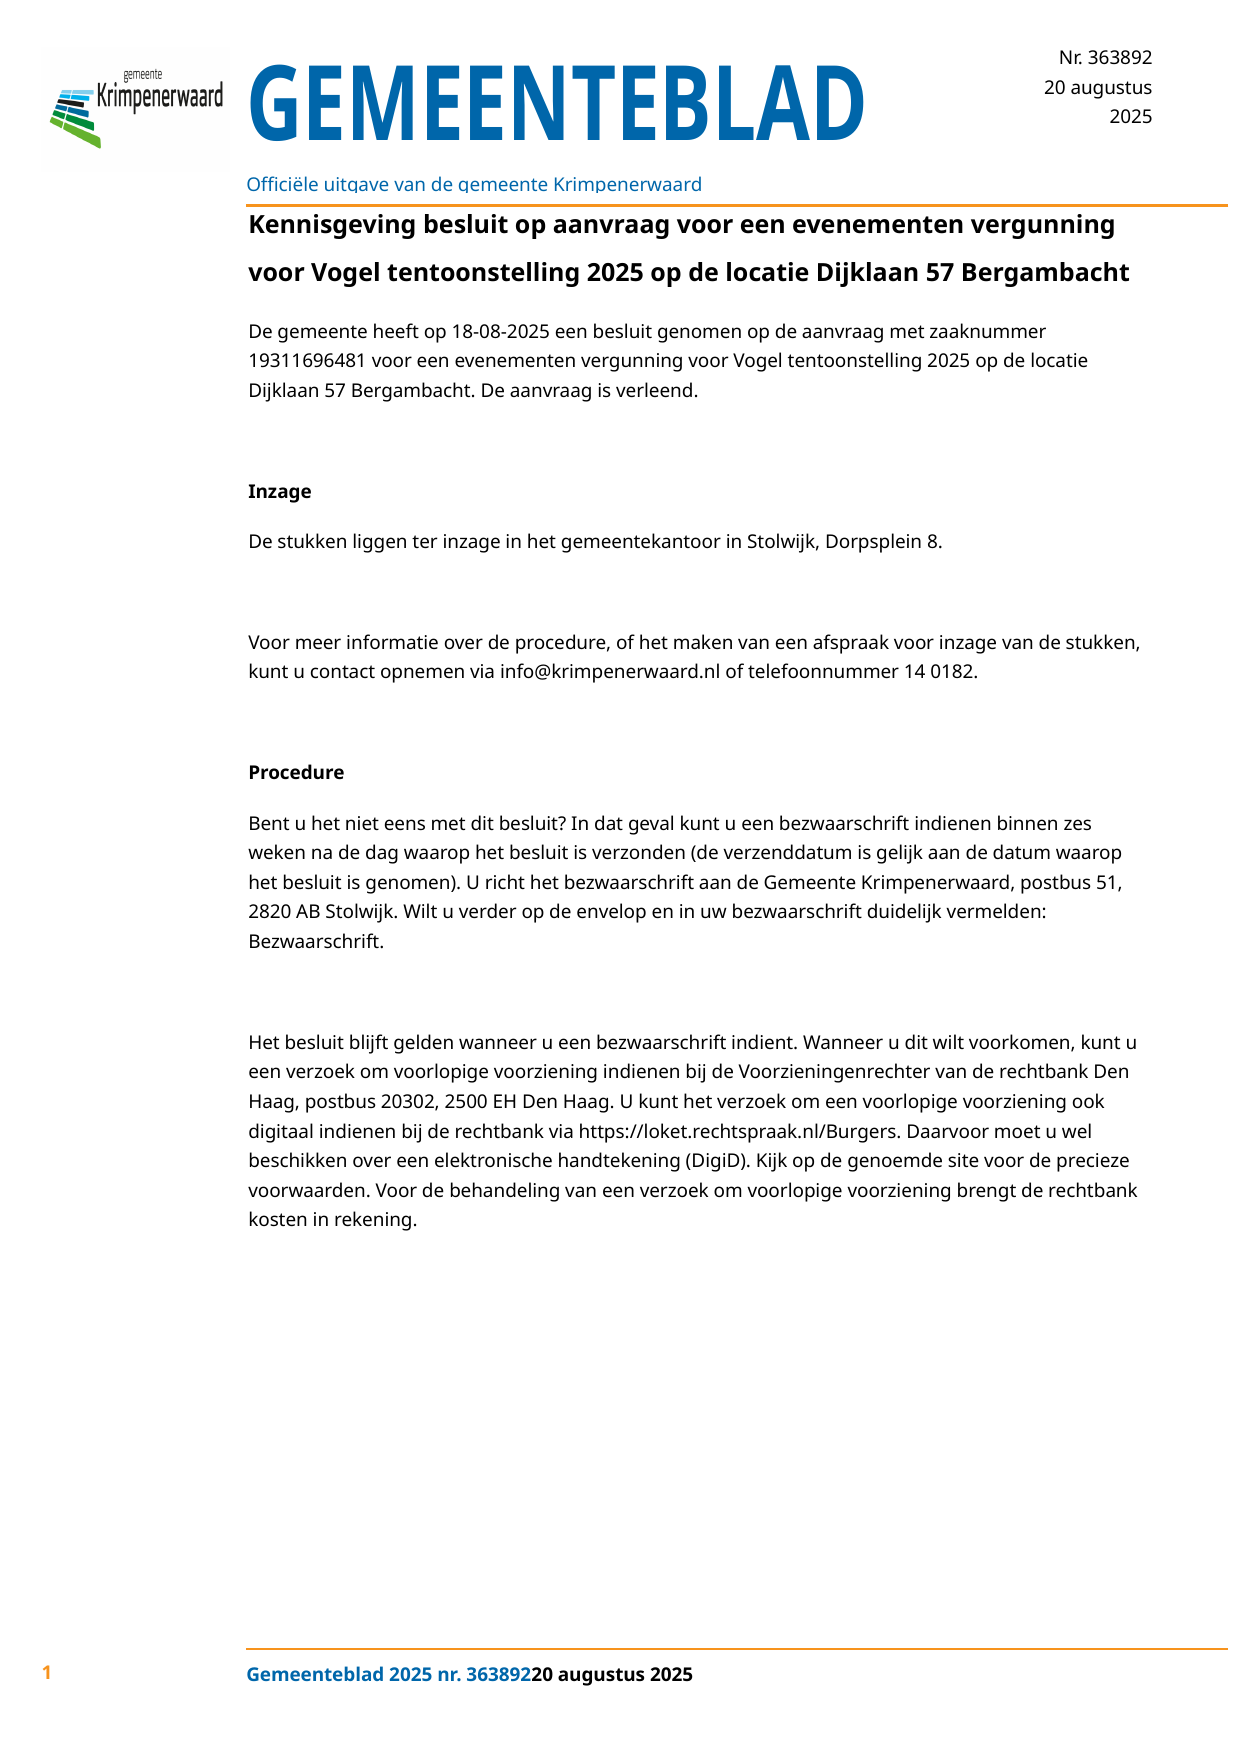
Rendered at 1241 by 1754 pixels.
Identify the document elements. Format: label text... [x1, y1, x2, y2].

text Procedure [248, 759, 1152, 785]
text Inzage [248, 478, 1152, 504]
text De gemeente heeft op 18-08-2025 een besluit genomen op de aanvraag met zaaknummer 19311696481 voor een evenementen vergunning voor Vogel tentoonstelling 2025 op de locatie Dijklaan 57 Bergambacht. De aanvraag is verleend. [248, 318, 1152, 403]
text De stukken liggen ter inzage in het gemeentekantoor in Stolwijk, Dorpsplein 8. [248, 528, 1152, 554]
text Bent u het niet eens met dit besluit? In dat geval kunt u een bezwaarschrift indienen binnen zes weken na de dag waarop het besluit is verzonden (de verzenddatum is gelijk aan de datum waarop het besluit is genomen). U richt het bezwaarschrift aan de Gemeente Krimpenerwaard, postbus 51, 2820 AB Stolwijk. Wilt u verder op de envelop en in uw bezwaarschrift duidelijk vermelden: Bezwaarschrift. [248, 810, 1152, 954]
text Kennisgeving besluit op aanvraag voor een evenementen vergunning voor Vogel tentoonstelling 2025 op de locatie Dijklaan 57 Bergambacht [248, 207, 1152, 288]
picture [41, 47, 231, 172]
text Voor meer informatie over de procedure, of het maken van een afspraak voor inzage van de stukken, kunt u contact opnemen via info@krimpenerwaard.nl of telefoonnummer 14 0182. [248, 629, 1152, 684]
text Het besluit blijft gelden wanneer u een bezwaarschrift indient. Wanneer u dit wilt voorkomen, kunt u een verzoek om voorlopige voorziening indienen bij de Voorzieningenrechter van de rechtbank Den Haag, postbus 20302, 2500 EH Den Haag. U kunt het verzoek om een voorlopige voorziening ook digitaal indienen bij de rechtbank via https://loket.rechtspraak.nl/Burgers. Daarvoor moet u wel beschikken over een elektronische handtekening (DigiD). Kijk op de genoemde site voor de precieze voorwaarden. Voor de behandeling van een verzoek om voorlopige voorziening brengt de rechtbank kosten in rekening. [248, 1029, 1152, 1232]
